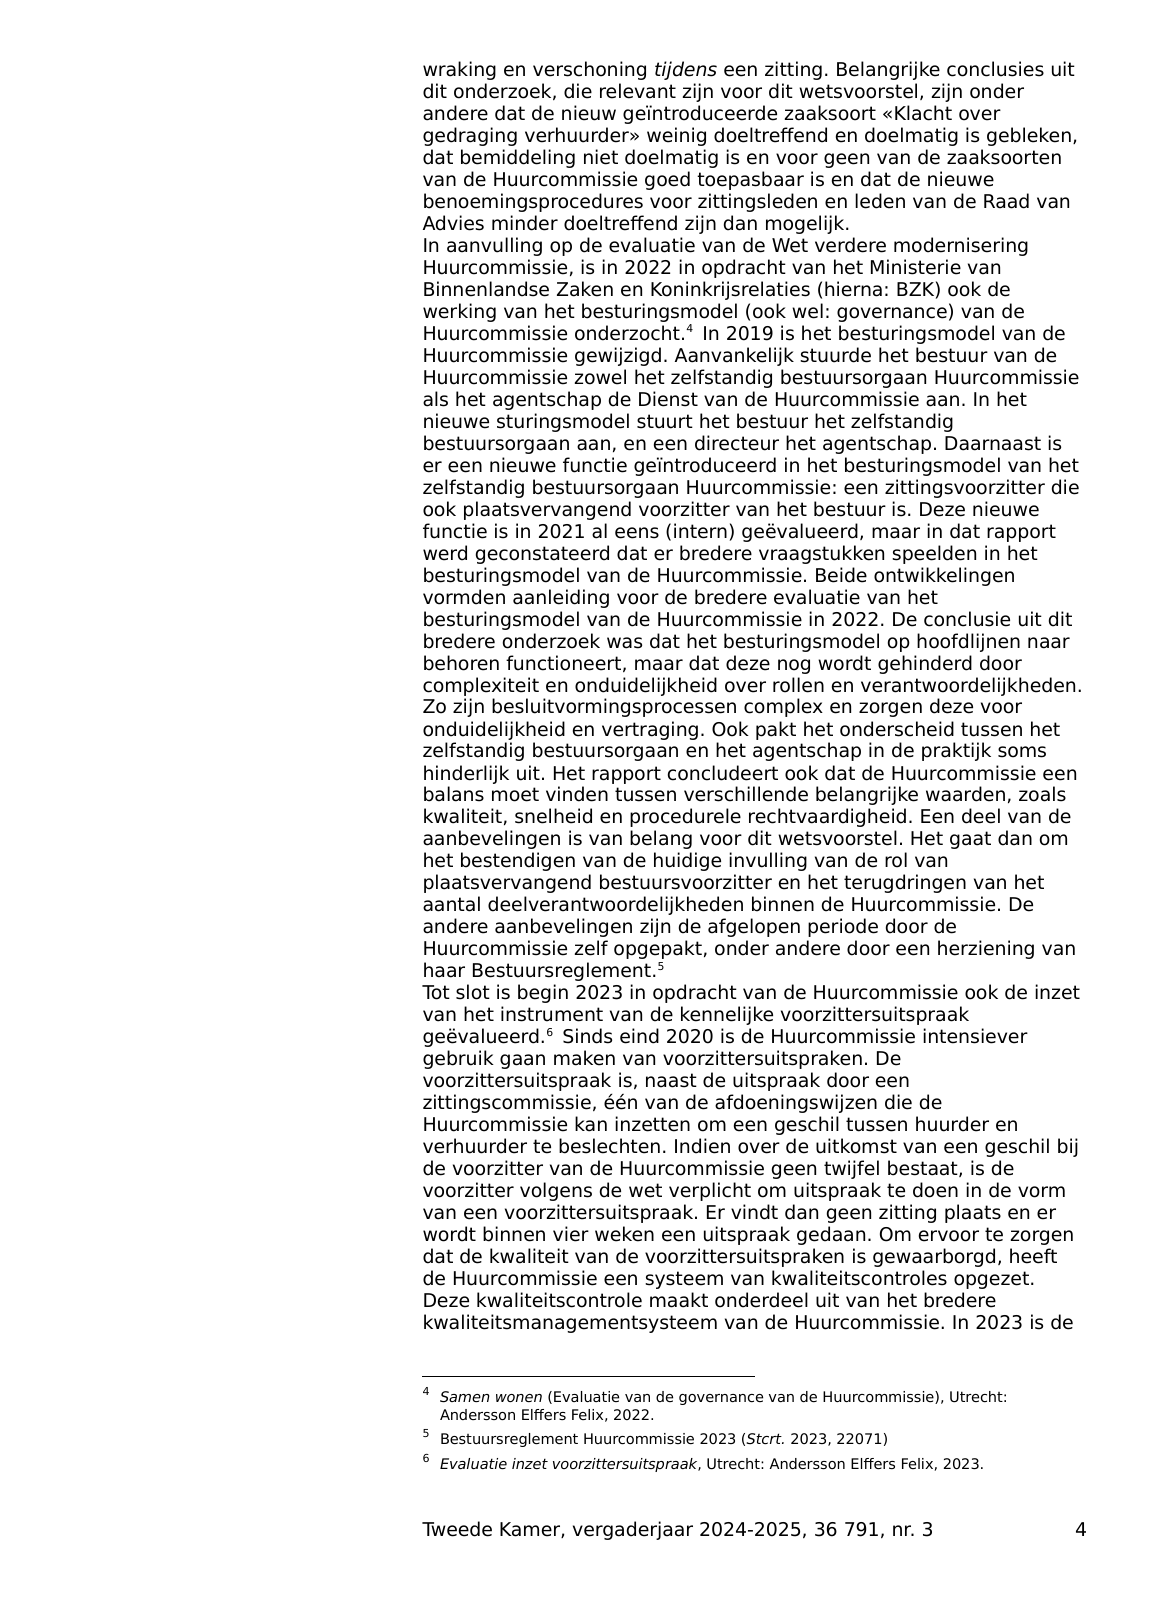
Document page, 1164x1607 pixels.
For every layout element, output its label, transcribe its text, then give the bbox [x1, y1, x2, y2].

text In aanvulling op de evaluatie van de Wet verdere modernisering Huurcommissie, is in 2022 in opdracht van het Ministerie van Binnenlandse Zaken en Koninkrijsrelaties (hierna: BZK) ook de werking van het besturingsmodel (ook wel: governance) van de Huurcommissie onderzocht. In 2019 is het besturingsmodel van de Huurcommissie gewijzigd. Aanvankelijk stuurde het bestuur van de Huurcommissie zowel het zelfstandig bestuursorgaan Huurcommissie als het agentschap de Dienst van de Huurcommissie aan. In het nieuwe sturingsmodel stuurt het bestuur het zelfstandig bestuursorgaan aan, en een directeur het agentschap. Daarnaast is er een nieuwe functie geïntroduceerd in het besturingsmodel van het zelfstandig bestuursorgaan Huurcommissie: een zittingsvoorzitter die ook plaatsvervangend voorzitter van het bestuur is. Deze nieuwe functie is in 2021 al eens (intern) geëvalueerd, maar in dat rapport werd geconstateerd dat er bredere vraagstukken speelden in het besturingsmodel van de Huurcommissie. Beide ontwikkelingen vormden aanleiding voor de bredere evaluatie van het besturingsmodel van de Huurcommissie in 2022. De conclusie uit dit bredere onderzoek was dat het besturingsmodel op hoofdlijnen naar behoren functioneert, maar dat deze nog wordt gehinderd door complexiteit en onduidelijkheid over rollen en verantwoordelijkheden. Zo zijn besluitvormingsprocessen complex en zorgen deze voor onduidelijkheid en vertraging. Ook pakt het onderscheid tussen het zelfstandig bestuursorgaan en het agentschap in de praktijk soms hinderlijk uit. Het rapport concludeert ook dat de Huurcommissie een balans moet vinden tussen verschillende belangrijke waarden, zoals kwaliteit, snelheid en procedurele rechtvaardigheid. Een deel van de aanbevelingen is van belang voor dit wetsvoorstel. Het gaat dan om het bestendigen van de huidige invulling van de rol van plaatsvervangend bestuursvoorzitter en het terugdringen van het aantal deelverantwoordelijkheden binnen de Huurcommissie. De andere aanbevelingen zijn de afgelopen periode door de Huurcommissie zelf opgepakt, onder andere door een herziening van haar Bestuursreglement. [422, 235, 1087, 982]
text Bestuursreglement Huurcommissie 2023 (Stcrt. 2023, 22071) [422, 1427, 1087, 1449]
text Samen wonen (Evaluatie van de governance van de Huurcommissie), Utrecht: Andersson Elffers Felix, 2022. [422, 1385, 1087, 1424]
text wraking en verschoning tijdens een zitting. Belangrijke conclusies uit dit onderzoek, die relevant zijn voor dit wetsvoorstel, zijn onder andere dat de nieuw geïntroduceerde zaaksoort «Klacht over gedraging verhuurder» weinig doeltreffend en doelmatig is gebleken, dat bemiddeling niet doelmatig is en voor geen van de zaaksoorten van de Huurcommissie goed toepasbaar is en dat de nieuwe benoemingsprocedures voor zittingsleden en leden van de Raad van Advies minder doeltreffend zijn dan mogelijk. [422, 59, 1087, 235]
text Tot slot is begin 2023 in opdracht van de Huurcommissie ook de inzet van het instrument van de kennelijke voorzittersuitspraak geëvalueerd. Sinds eind 2020 is de Huurcommissie intensiever gebruik gaan maken van voorzittersuitspraken. De voorzittersuitspraak is, naast de uitspraak door een zittingscommissie, één van de afdoeningswijzen die de Huurcommissie kan inzetten om een geschil tussen huurder en verhuurder te beslechten. Indien over de uitkomst van een geschil bij de voorzitter van de Huurcommissie geen twijfel bestaat, is de voorzitter volgens de wet verplicht om uitspraak te doen in de vorm van een voorzittersuitspraak. Er vindt dan geen zitting plaats en er wordt binnen vier weken een uitspraak gedaan. Om ervoor te zorgen dat de kwaliteit van de voorzittersuitspraken is gewaarborgd, heeft de Huurcommissie een systeem van kwaliteitscontroles opgezet. Deze kwaliteitscontrole maakt onderdeel uit van het bredere kwaliteitsmanagementsysteem van de Huurcommissie. In 2023 is de [422, 982, 1087, 1334]
text Evaluatie inzet voorzittersuitspraak, Utrecht: Andersson Elffers Felix, 2023. [422, 1452, 1087, 1474]
